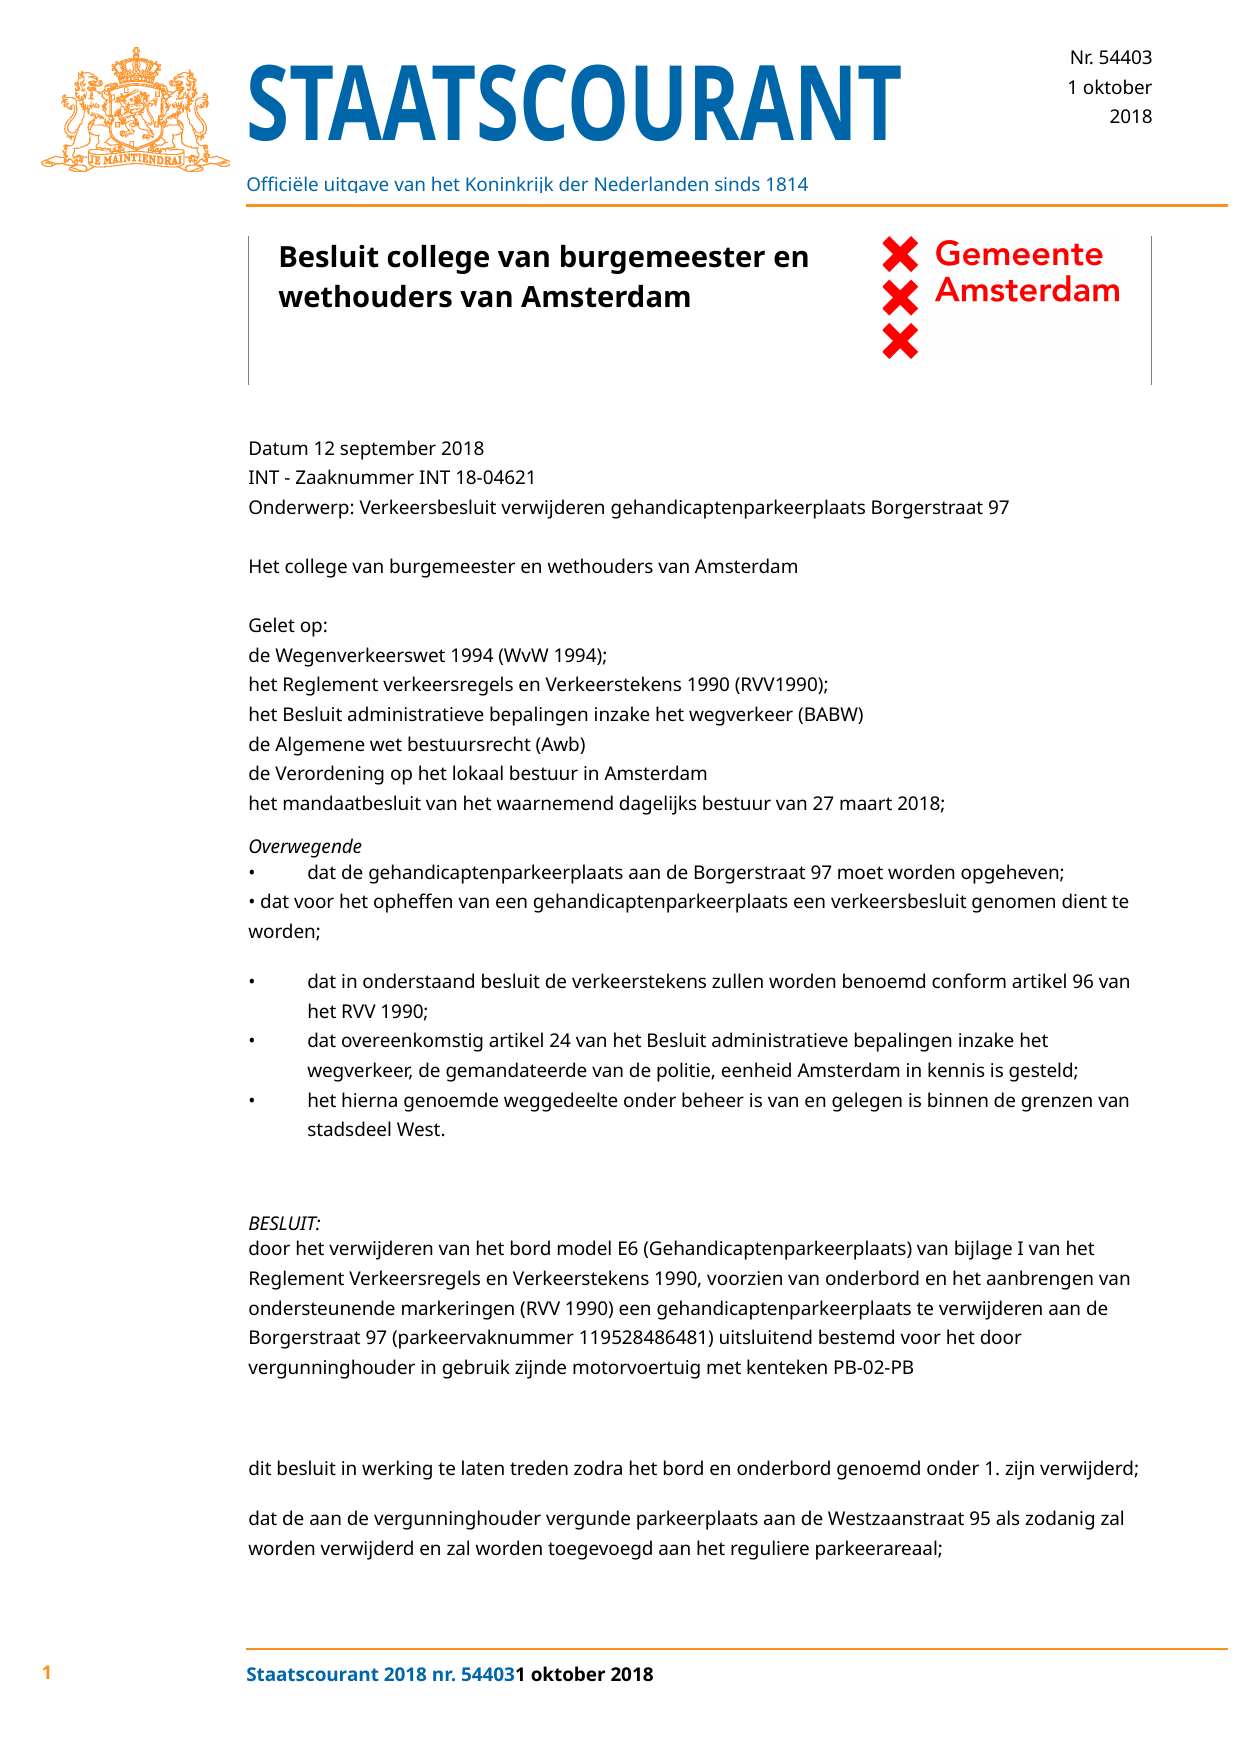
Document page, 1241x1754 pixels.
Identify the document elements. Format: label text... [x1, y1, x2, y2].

text Het college van burgemeester en wethouders van Amsterdam [248, 553, 1152, 579]
text dit besluit in werking te laten treden zodra het bord en onderbord genoemd onder 1. zijn verwijderd; [248, 1455, 1152, 1481]
text Onderwerp: Verkeersbesluit verwijderen gehandicaptenparkeerplaats Borgerstraat 97 [248, 494, 1152, 520]
text de Wegenverkeerswet 1994 (WvW 1994); [248, 642, 1152, 668]
list dat in onderstaand besluit de verkeerstekens zullen worden benoemd conform artikel 96 van het RVV 1990; [248, 968, 1152, 1024]
text het Reglement verkeersregels en Verkeerstekens 1990 (RVV1990); [248, 672, 1152, 697]
text Overwegende [248, 833, 1152, 859]
text het Besluit administratieve bepalingen inzake het wegverkeer (BABW) [248, 701, 1152, 727]
table_header Besluit college van burgemeester en wethouders van Amsterdam [249, 236, 850, 385]
text Gelet op: [248, 612, 1152, 638]
text INT - Zaaknummer INT 18-04621 [248, 464, 1152, 490]
text door het verwijderen van het bord model E6 (Gehandicaptenparkeerplaats) van bijlage I van het Reglement Verkeersregels en Verkeerstekens 1990, voorzien van onderbord en het aanbrengen van ondersteunende markeringen (RVV 1990) een gehandicaptenparkeerplaats te verwijderen aan de Borgerstraat 97 (parkeervaknummer 119528486481) uitsluitend bestemd voor het door vergunninghouder in gebruik zijnde motorvoertuig met kenteken PB-02-PB [248, 1236, 1152, 1380]
list dat overeenkomstig artikel 24 van het Besluit administratieve bepalingen inzake het wegverkeer, de gemandateerde van de politie, eenheid Amsterdam in kennis is gesteld; [248, 1028, 1152, 1083]
list het hierna genoemde weggedeelte onder beheer is van en gelegen is binnen de grenzen van stadsdeel West. [248, 1087, 1152, 1142]
text dat de aan de vergunninghouder vergunde parkeerplaats aan de Westzaanstraat 95 als zodanig zal worden verwijderd en zal worden toegevoegd aan het reguliere parkeerareaal; [248, 1505, 1152, 1561]
table_header [850, 236, 1151, 385]
text het mandaatbesluit van het waarnemend dagelijks bestuur van 27 maart 2018; [248, 790, 1152, 816]
picture [882, 236, 1119, 359]
text de Verordening op het lokaal bestuur in Amsterdam [248, 760, 1152, 786]
text • dat voor het opheffen van een gehandicaptenparkeerplaats een verkeersbesluit genomen dient te worden; [248, 888, 1152, 944]
text Datum 12 september 2018 [248, 435, 1152, 461]
list dat de gehandicaptenparkeerplaats aan de Borgerstraat 97 moet worden opgeheven; [248, 859, 1152, 884]
picture [41, 47, 231, 172]
text BESLUIT: [248, 1210, 1152, 1236]
text de Algemene wet bestuursrecht (Awb) [248, 731, 1152, 757]
